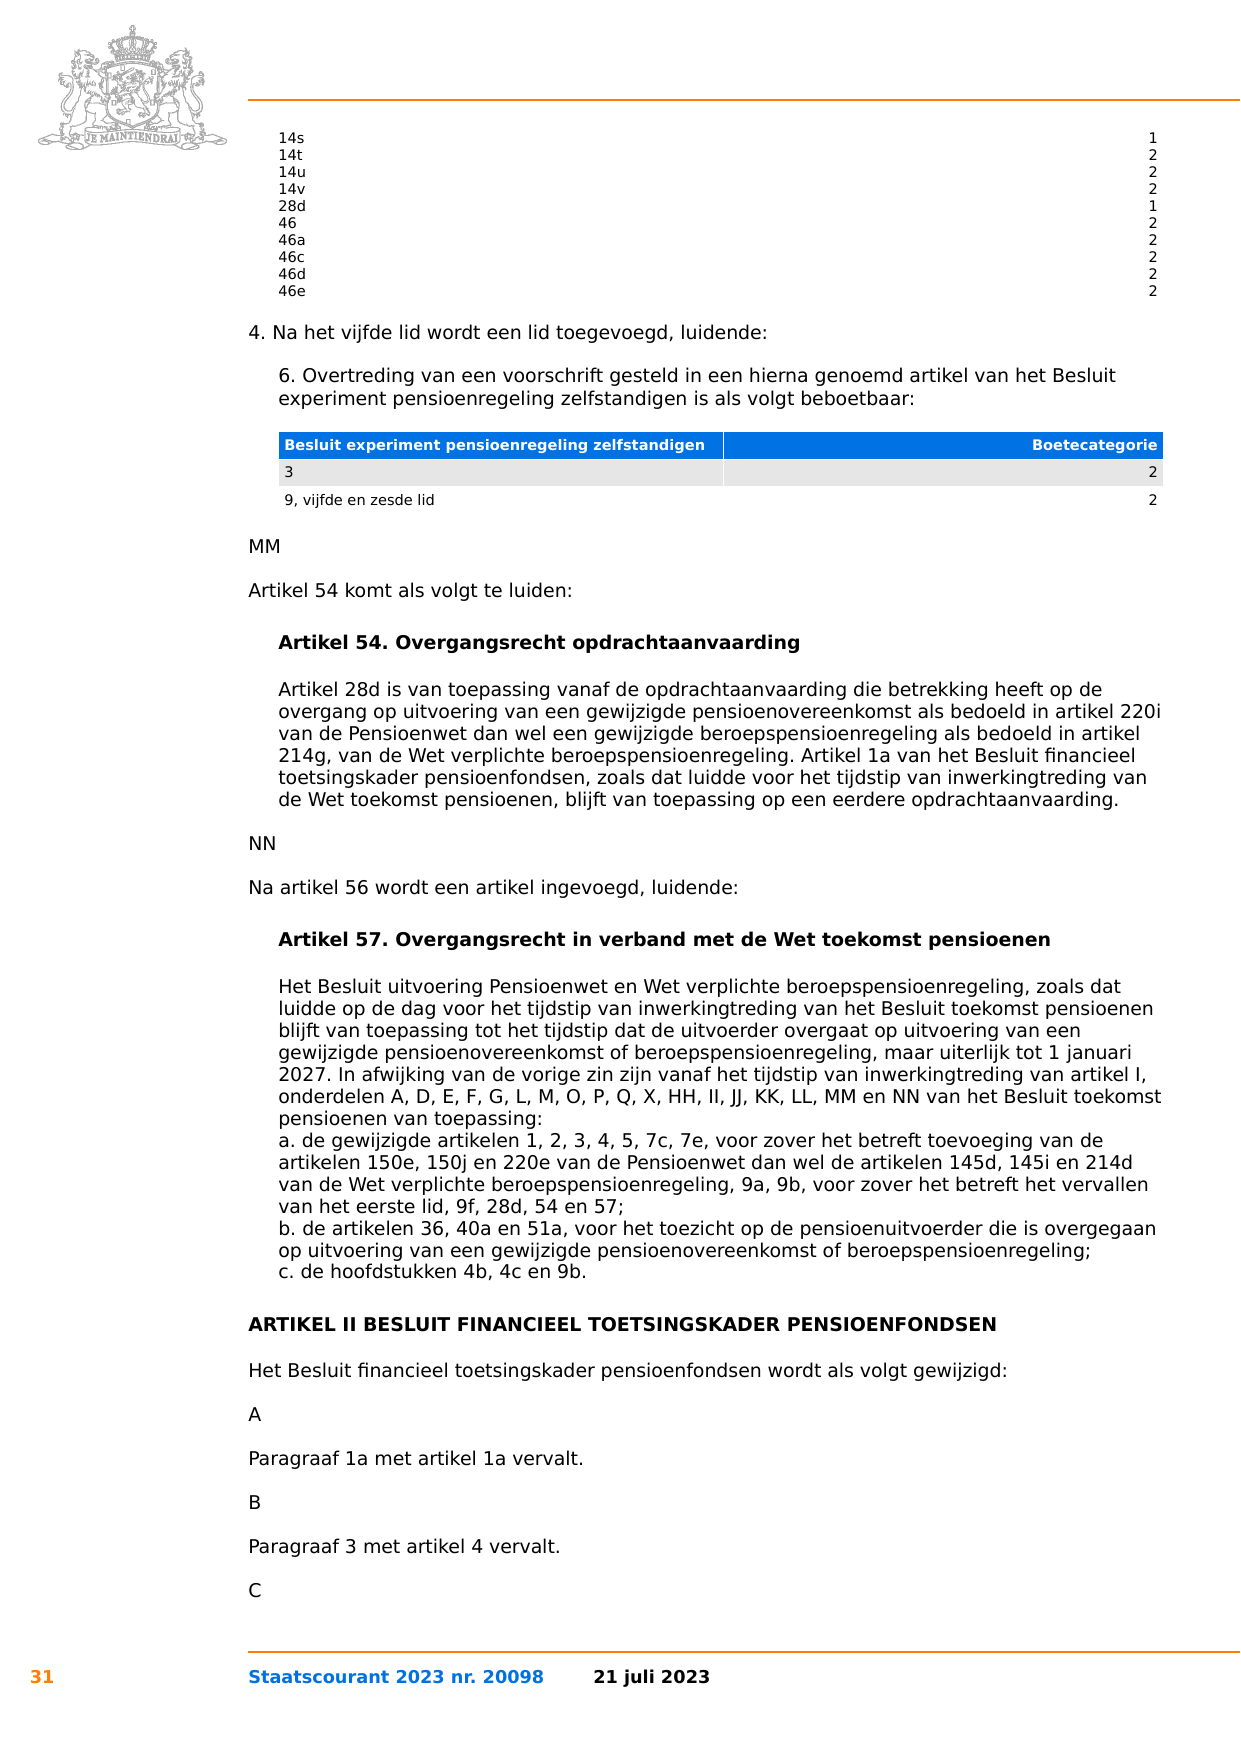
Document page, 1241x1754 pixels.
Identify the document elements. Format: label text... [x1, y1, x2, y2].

table_cell 2 [725, 266, 1163, 283]
table_cell 2 [724, 487, 1163, 513]
table_cell 2 [725, 232, 1163, 249]
table_cell 2 [725, 164, 1163, 181]
text A [248, 1404, 1163, 1426]
table_cell 46c [278, 249, 725, 266]
table_cell 2 [725, 215, 1163, 232]
text 6. Overtreding van een voorschrift gesteld in een hierna genoemd artikel van het Besluit experiment pensioenregeling zelfstandigen is als volgt beboetbaar: [278, 365, 1163, 409]
picture [38, 25, 227, 150]
text Artikel 28d is van toepassing vanaf de opdrachtaanvaarding die betrekking heeft op de overgang op uitvoering van een gewijzigde pensioenovereenkomst als bedoeld in artikel 220i van de Pensioenwet dan wel een gewijzigde beroepspensioenregeling als bedoeld in artikel 214g, van de Wet verplichte beroepspensioenregeling. Artikel 1a van het Besluit financieel toetsingskader pensioenfondsen, zoals dat luidde voor het tijdstip van inwerkingtreding van de Wet toekomst pensioenen, blijft van toepassing op een eerdere opdrachtaanvaarding. [278, 679, 1163, 811]
text Na artikel 56 wordt een artikel ingevoegd, luidende: [248, 877, 1163, 899]
table_cell 46 [278, 215, 725, 232]
table_header Boetecategorie [724, 432, 1163, 459]
table_cell 2 [725, 181, 1163, 198]
table_cell 2 [725, 147, 1163, 164]
table_cell 2 [725, 249, 1163, 266]
text MM [248, 536, 1163, 558]
subtitle Artikel 54. Overgangsrecht opdrachtaanvaarding [278, 632, 1163, 654]
text b. de artikelen 36, 40a en 51a, voor het toezicht op de pensioenuitvoerder die is overgegaan op uitvoering van een gewijzigde pensioenovereenkomst of beroepspensioenregeling; [278, 1217, 1163, 1261]
table_cell 14v [278, 181, 725, 198]
table_cell 14s [278, 130, 725, 147]
text NN [248, 833, 1163, 855]
text 4. Na het vijfde lid wordt een lid toegevoegd, luidende: [248, 322, 1163, 343]
text Het Besluit financieel toetsingskader pensioenfondsen wordt als volgt gewijzigd: [248, 1360, 1163, 1382]
text Paragraaf 1a met artikel 1a vervalt. [248, 1448, 1163, 1470]
text Artikel 54 komt als volgt te luiden: [248, 580, 1163, 602]
text c. de hoofdstukken 4b, 4c en 9b. [278, 1261, 1163, 1283]
text Paragraaf 3 met artikel 4 vervalt. [248, 1536, 1163, 1558]
table_cell 9, vijfde en zesde lid [279, 487, 723, 513]
table_cell 14t [278, 147, 725, 164]
table_cell 46d [278, 266, 725, 283]
table_cell 1 [725, 198, 1163, 215]
table_header Besluit experiment pensioenregeling zelfstandigen [279, 432, 723, 459]
text B [248, 1492, 1163, 1514]
table_cell 14u [278, 164, 725, 181]
subtitle Artikel 57. Overgangsrecht in verband met de Wet toekomst pensioenen [278, 929, 1163, 951]
table_cell 46e [278, 283, 725, 300]
table_cell 3 [279, 460, 723, 486]
table_cell 2 [725, 283, 1163, 300]
table_cell 2 [724, 460, 1163, 486]
text C [248, 1580, 1163, 1602]
table_cell 1 [725, 130, 1163, 147]
text a. de gewijzigde artikelen 1, 2, 3, 4, 5, 7c, 7e, voor zover het betreft toevoeging van de artikelen 150e, 150j en 220e van de Pensioenwet dan wel de artikelen 145d, 145i en 214d van de Wet verplichte beroepspensioenregeling, 9a, 9b, voor zover het betreft het vervallen van het eerste lid, 9f, 28d, 54 en 57; [278, 1129, 1163, 1217]
subtitle ARTIKEL II BESLUIT FINANCIEEL TOETSINGSKADER PENSIOENFONDSEN [248, 1313, 1163, 1335]
table_cell 46a [278, 232, 725, 249]
table_cell 28d [278, 198, 725, 215]
text Het Besluit uitvoering Pensioenwet en Wet verplichte beroepspensioenregeling, zoals dat luidde op de dag voor het tijdstip van inwerkingtreding van het Besluit toekomst pensioenen blijft van toepassing tot het tijdstip dat de uitvoerder overgaat op uitvoering van een gewijzigde pensioenovereenkomst of beroepspensioenregeling, maar uiterlijk tot 1 januari 2027. In afwijking van de vorige zin zijn vanaf het tijdstip van inwerkingtreding van artikel I, onderdelen A, D, E, F, G, L, M, O, P, Q, X, HH, II, JJ, KK, LL, MM en NN van het Besluit toekomst pensioenen van toepassing: [278, 976, 1163, 1129]
